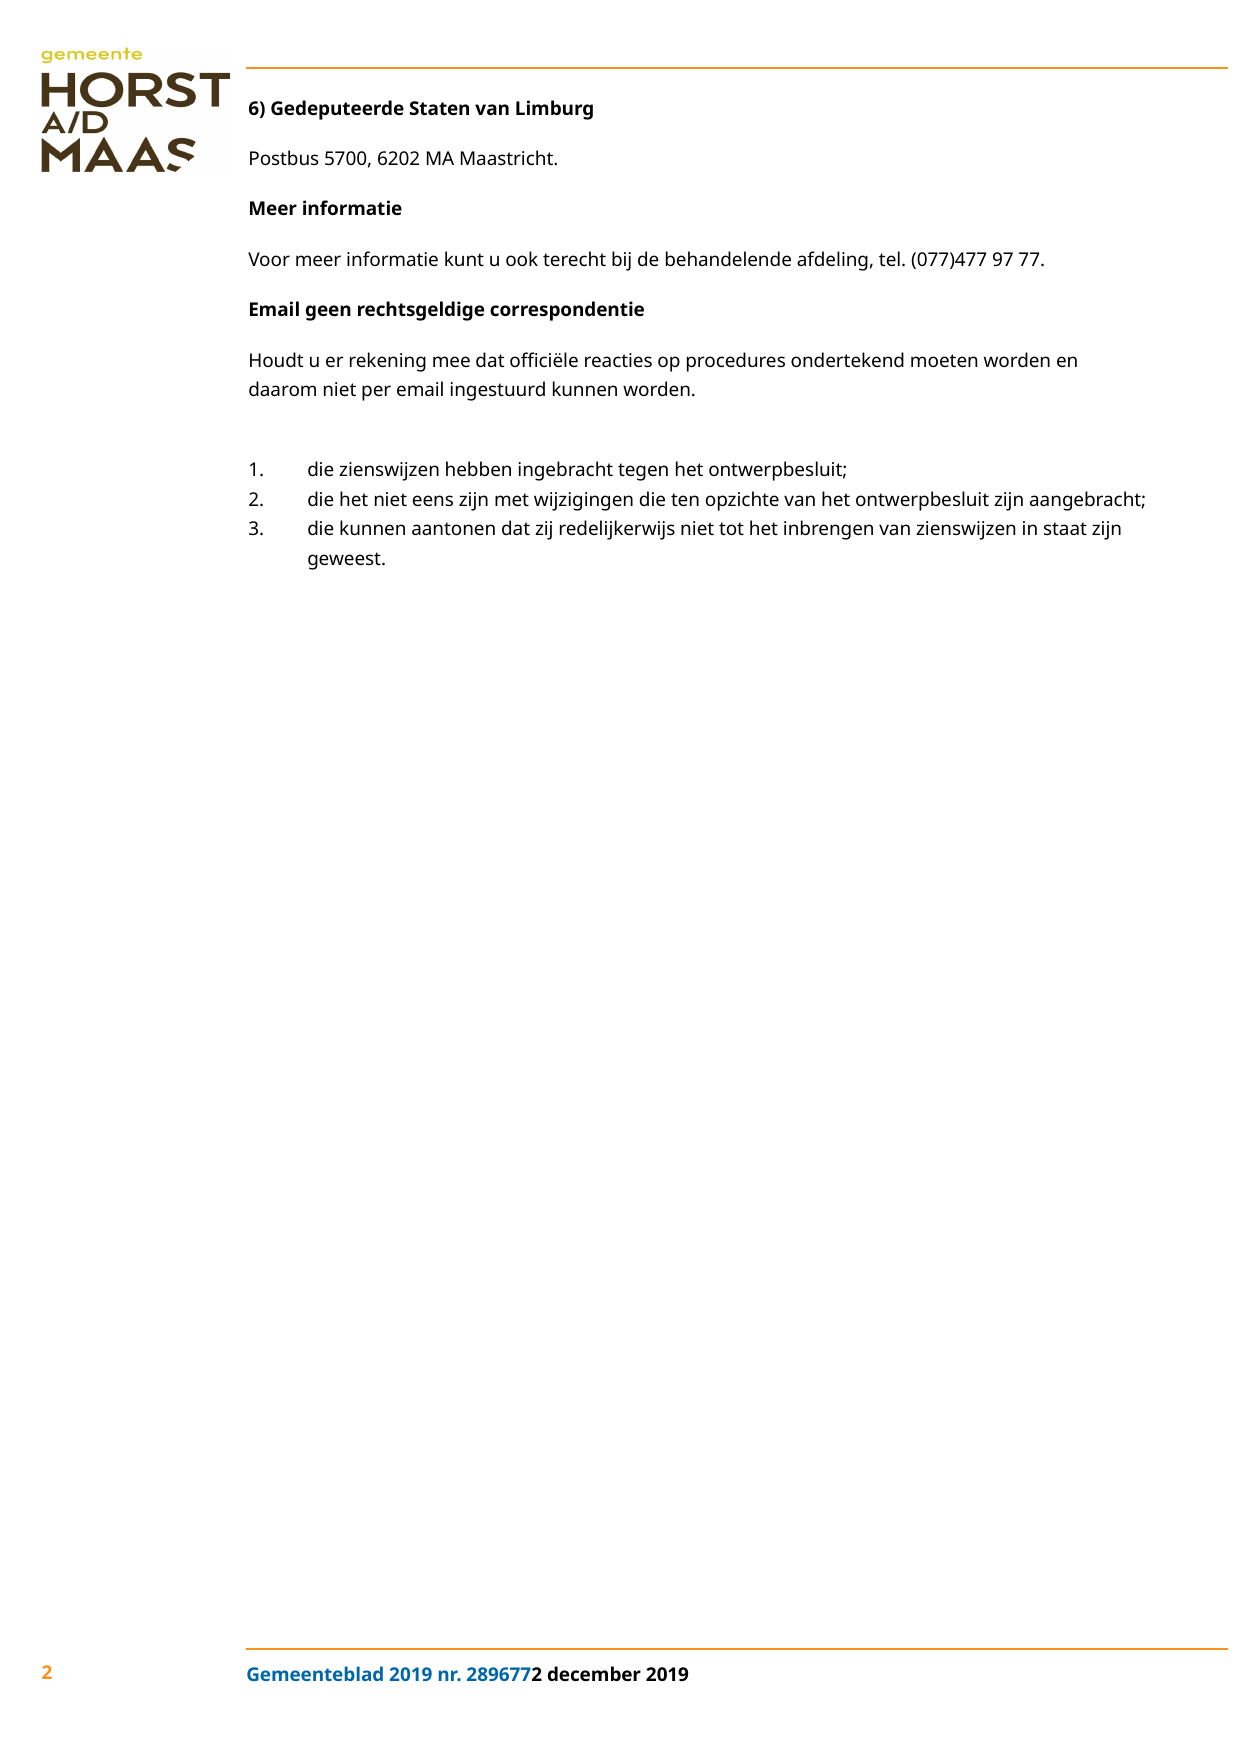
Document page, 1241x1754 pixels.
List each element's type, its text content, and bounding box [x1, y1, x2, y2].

picture [41, 47, 231, 172]
list die kunnen aantonen dat zij redelijkerwijs niet tot het inbrengen van zienswijzen in staat zijn geweest. [248, 516, 1152, 571]
text Email geen rechtsgeldige correspondentie [248, 296, 1152, 322]
text 6) Gedeputeerde Staten van Limburg [248, 95, 1152, 121]
list die zienswijzen hebben ingebracht tegen het ontwerpbesluit; [248, 456, 1152, 482]
list die het niet eens zijn met wijzigingen die ten opzichte van het ontwerpbesluit zijn aangebracht; [248, 486, 1152, 512]
text Voor meer informatie kunt u ook terecht bij de behandelende afdeling, tel. (077)477 97 77. [248, 246, 1152, 272]
text Postbus 5700, 6202 MA Maastricht. [248, 145, 1152, 171]
text Houdt u er rekening mee dat officiële reacties op procedures ondertekend moeten worden en daarom niet per email ingestuurd kunnen worden. [248, 347, 1152, 402]
text Meer informatie [248, 196, 1152, 221]
